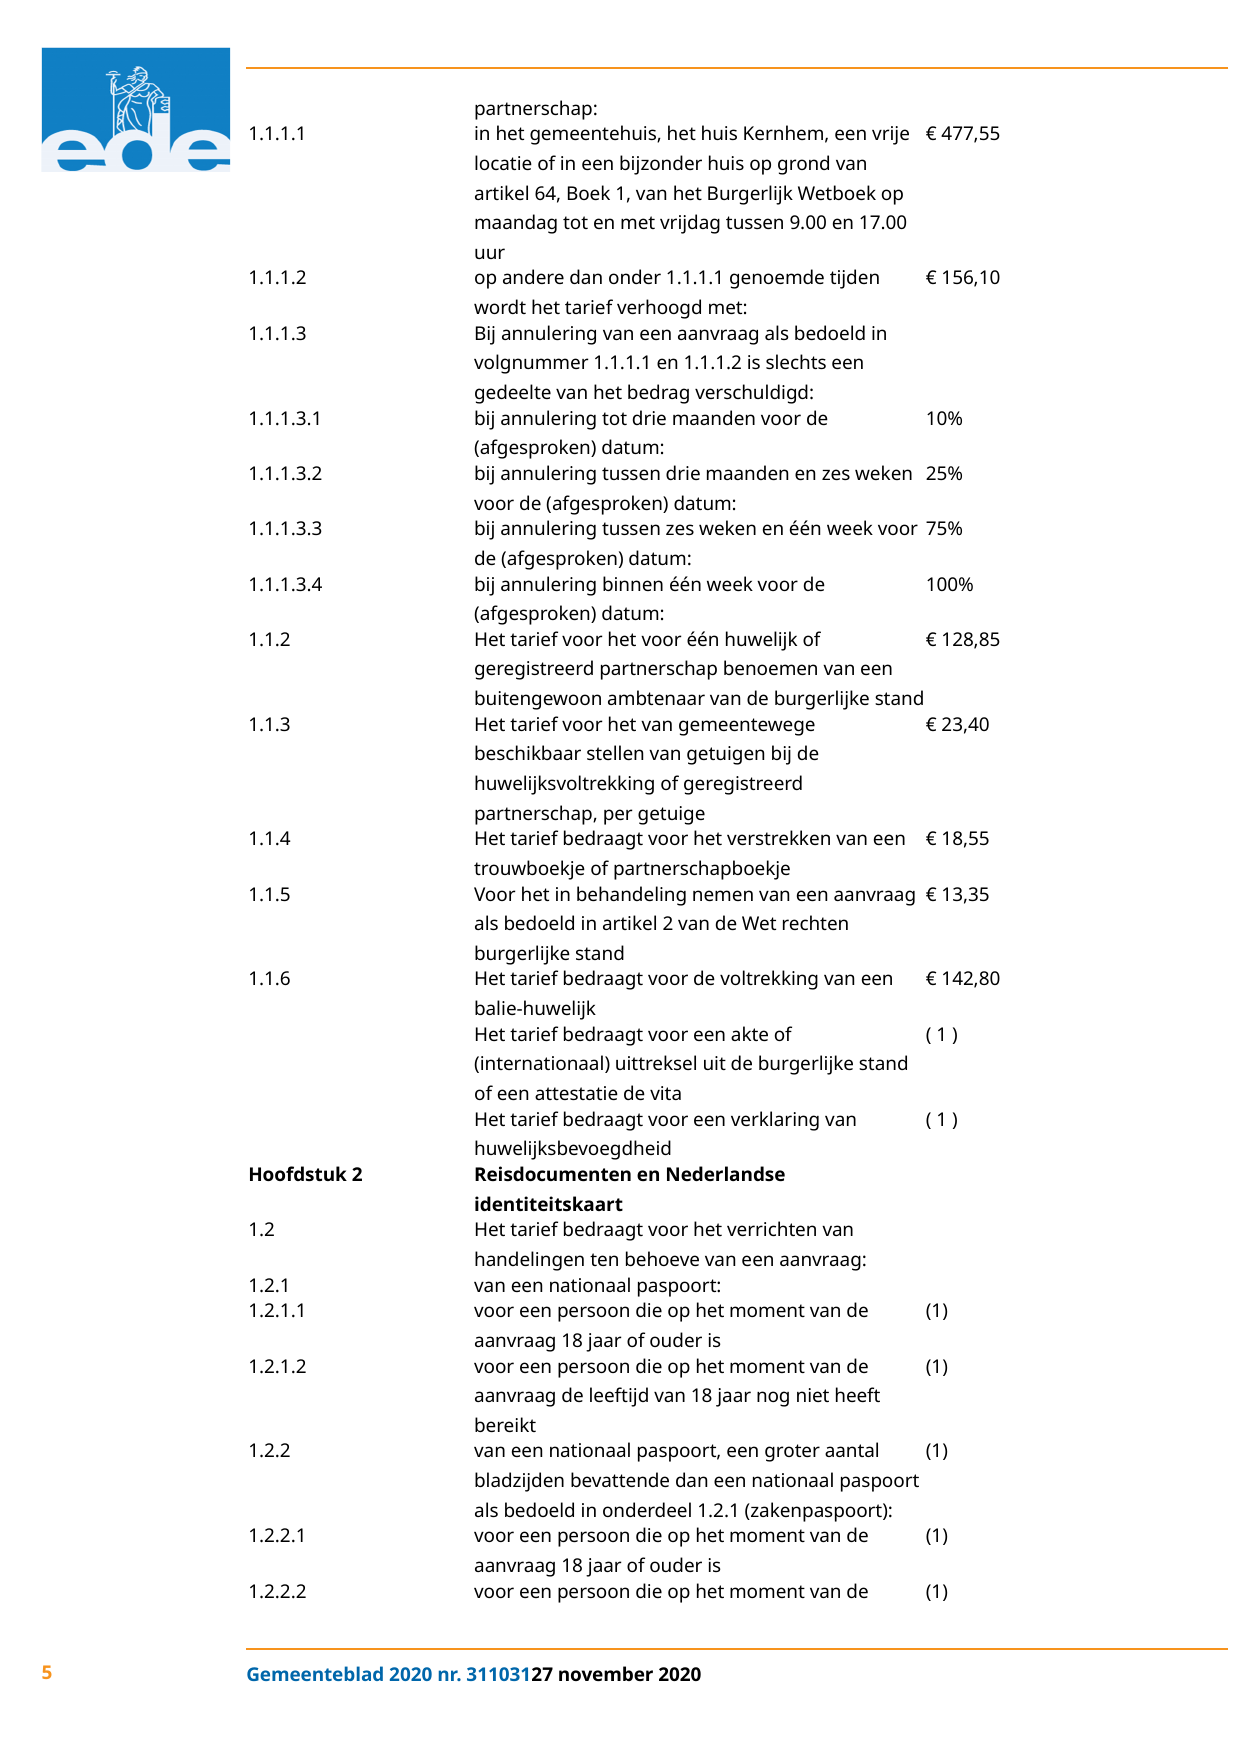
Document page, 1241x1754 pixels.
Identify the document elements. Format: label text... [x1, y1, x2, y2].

table_cell [248, 1021, 474, 1106]
table_cell 1.2 [248, 1216, 474, 1272]
table_cell [248, 1106, 474, 1161]
table_cell € 13,35 [926, 881, 1152, 966]
table_cell Het tarief voor het van gemeentewege beschikbaar stellen van getuigen bij de huwelijksvoltrekking of geregistreerd partnerschap, per getuige [474, 711, 926, 825]
table_cell Bij annulering van een aanvraag als bedoeld in volgnummer 1.1.1.1 en 1.1.1.2 is slechts een gedeelte van het bedrag verschuldigd: [474, 320, 926, 405]
table_cell 1.1.6 [248, 966, 474, 1021]
table_cell 1.2.2 [248, 1438, 474, 1523]
table_cell € 128,85 [926, 626, 1152, 711]
table_cell 1.1.1.3 [248, 320, 474, 405]
table_cell op andere dan onder 1.1.1.1 genoemde tijden wordt het tarief verhoogd met: [474, 265, 926, 320]
table_cell 75% [926, 515, 1152, 571]
table_cell ( 1 ) [926, 1021, 1152, 1106]
table_cell 1.1.1.3.4 [248, 571, 474, 626]
table_cell 1.2.2.1 [248, 1523, 474, 1578]
table_cell Het tarief voor het voor één huwelijk of geregistreerd partnerschap benoemen van een buitengewoon ambtenaar van de burgerlijke stand [474, 626, 926, 711]
table_cell in het gemeentehuis, het huis Kernhem, een vrije locatie of in een bijzonder huis op grond van artikel 64, Boek 1, van het Burgerlijk Wetboek op maandag tot en met vrijdag tussen 9.00 en 17.00 uur [474, 121, 926, 264]
table_cell partnerschap: [474, 95, 926, 121]
table_cell 1.1.4 [248, 825, 474, 881]
table_cell (1) [926, 1578, 1152, 1604]
table_cell ( 1 ) [926, 1106, 1152, 1161]
table_cell € 477,55 [926, 121, 1152, 264]
table_cell van een nationaal paspoort, een groter aantal bladzijden bevattende dan een nationaal paspoort als bedoeld in onderdeel 1.2.1 (zakenpaspoort): [474, 1438, 926, 1523]
table_cell [926, 1216, 1152, 1272]
picture [41, 47, 231, 172]
table_cell Reisdocumenten en Nederlandse identiteitskaart [474, 1161, 926, 1216]
table_cell bij annulering tot drie maanden voor de (afgesproken) datum: [474, 405, 926, 460]
table_cell € 142,80 [926, 966, 1152, 1021]
table_cell 10% [926, 405, 1152, 460]
table_cell [926, 1161, 1152, 1216]
table_cell bij annulering binnen één week voor de (afgesproken) datum: [474, 571, 926, 626]
table_cell (1) [926, 1523, 1152, 1578]
table_cell Voor het in behandeling nemen van een aanvraag als bedoeld in artikel 2 van de Wet rechten burgerlijke stand [474, 881, 926, 966]
table_cell 1.1.2 [248, 626, 474, 711]
table_cell 1.1.3 [248, 711, 474, 825]
table_cell 1.1.1.2 [248, 265, 474, 320]
table_cell [926, 320, 1152, 405]
table_cell 1.1.1.3.1 [248, 405, 474, 460]
table_cell 100% [926, 571, 1152, 626]
table_cell 1.1.1.3.3 [248, 515, 474, 571]
table_cell voor een persoon die op het moment van de aanvraag de leeftijd van 18 jaar nog niet heeft bereikt [474, 1353, 926, 1438]
table_cell 1.2.2.2 [248, 1578, 474, 1604]
table_cell 1.2.1.1 [248, 1298, 474, 1353]
table_cell Het tarief bedraagt voor het verrichten van handelingen ten behoeve van een aanvraag: [474, 1216, 926, 1272]
table_cell 25% [926, 460, 1152, 515]
table_cell Het tarief bedraagt voor de voltrekking van een balie-huwelijk [474, 966, 926, 1021]
table_cell € 156,10 [926, 265, 1152, 320]
table_cell Het tarief bedraagt voor het verstrekken van een trouwboekje of partnerschapboekje [474, 825, 926, 881]
table_cell (1) [926, 1298, 1152, 1353]
table_cell (1) [926, 1438, 1152, 1523]
table_cell bij annulering tussen zes weken en één week voor de (afgesproken) datum: [474, 515, 926, 571]
table_cell 1.1.5 [248, 881, 474, 966]
table_cell 1.1.1.1 [248, 121, 474, 264]
table_cell van een nationaal paspoort: [474, 1272, 926, 1297]
table_cell [926, 95, 1152, 121]
table_cell [248, 95, 474, 121]
table_cell bij annulering tussen drie maanden en zes weken voor de (afgesproken) datum: [474, 460, 926, 515]
table_cell 1.1.1.3.2 [248, 460, 474, 515]
table_cell Hoofdstuk 2 [248, 1161, 474, 1216]
table_cell € 18,55 [926, 825, 1152, 881]
table_cell (1) [926, 1353, 1152, 1438]
table_cell Het tarief bedraagt voor een verklaring van huwelijksbevoegdheid [474, 1106, 926, 1161]
table_cell [926, 1272, 1152, 1297]
table_cell Het tarief bedraagt voor een akte of (internationaal) uittreksel uit de burgerlijke stand of een attestatie de vita [474, 1021, 926, 1106]
table_cell voor een persoon die op het moment van de [474, 1578, 926, 1604]
table_cell 1.2.1 [248, 1272, 474, 1297]
table_cell voor een persoon die op het moment van de aanvraag 18 jaar of ouder is [474, 1523, 926, 1578]
table_cell € 23,40 [926, 711, 1152, 825]
table_cell 1.2.1.2 [248, 1353, 474, 1438]
table_cell voor een persoon die op het moment van de aanvraag 18 jaar of ouder is [474, 1298, 926, 1353]
